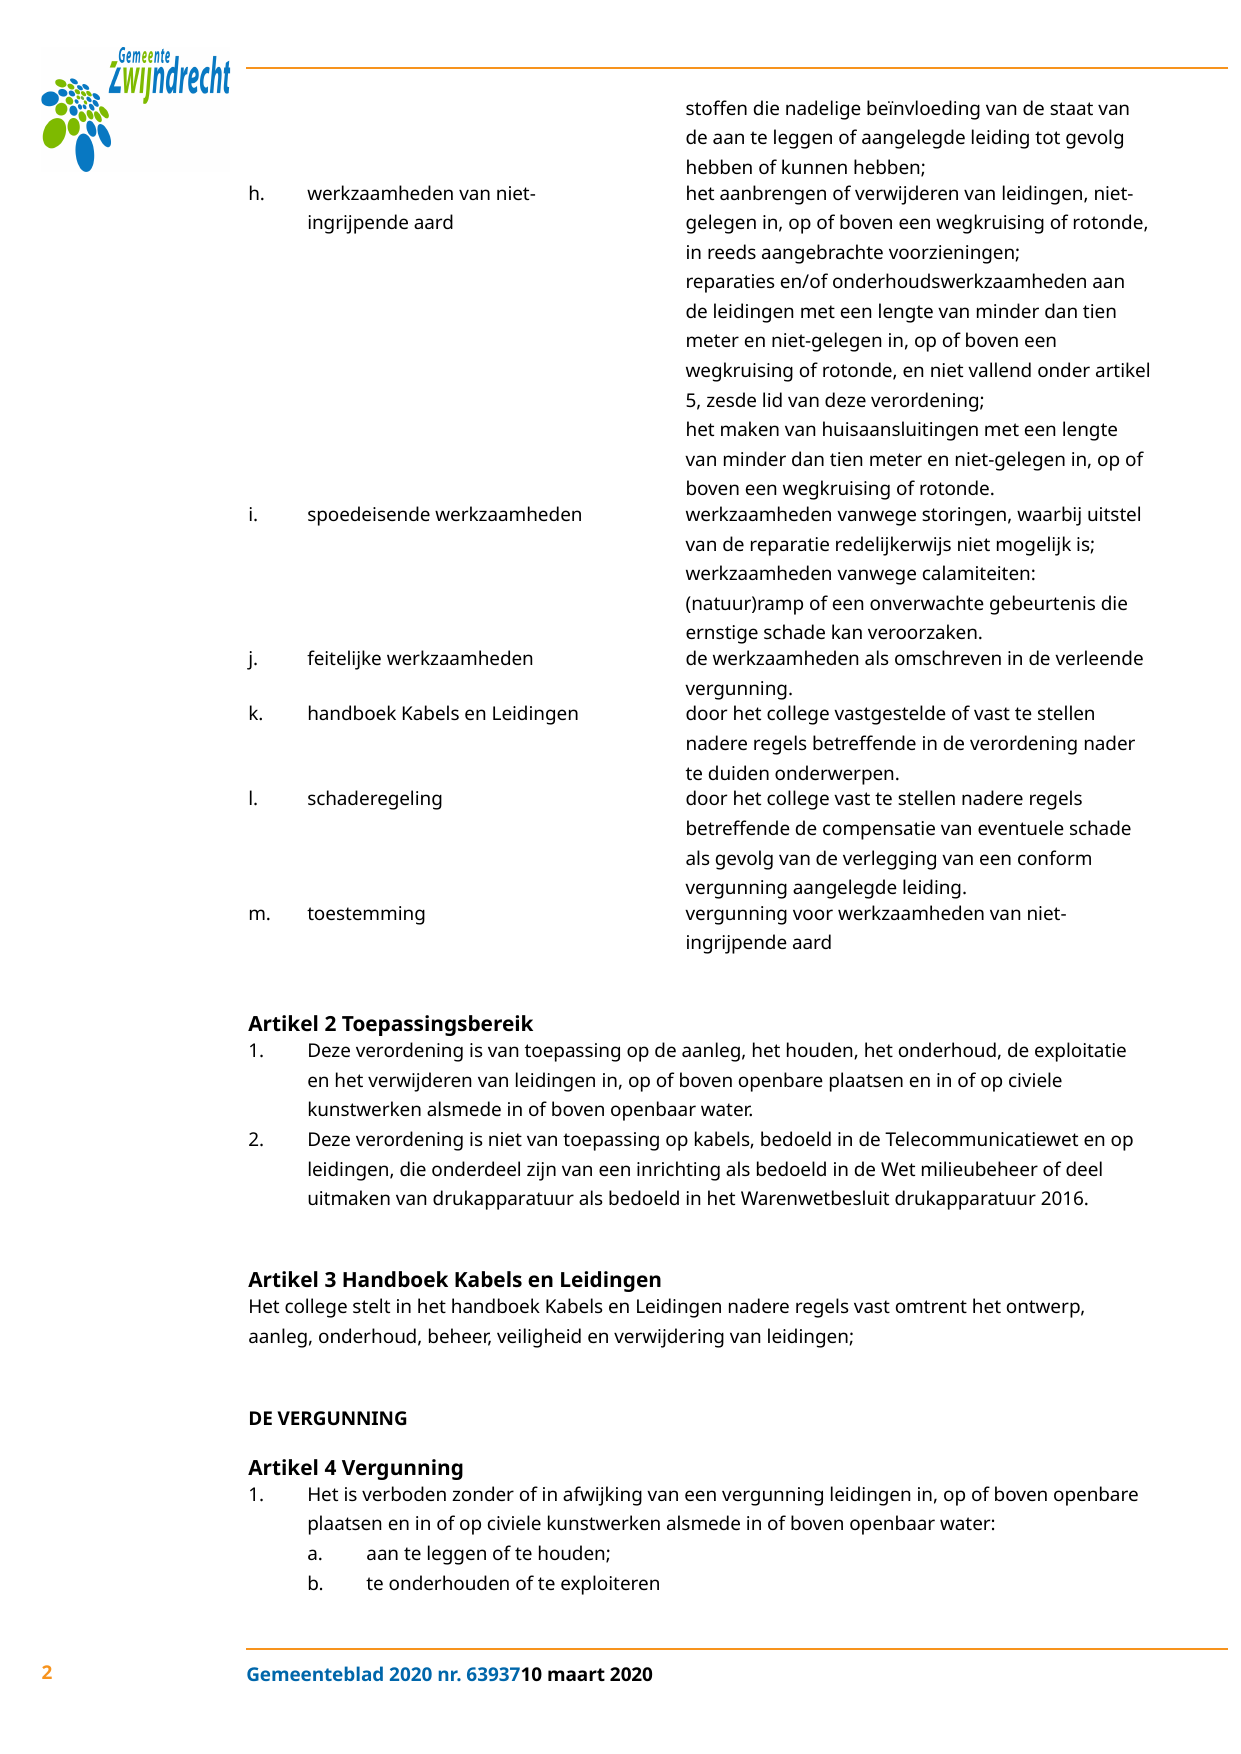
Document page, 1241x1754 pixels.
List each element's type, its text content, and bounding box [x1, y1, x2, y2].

text DE VERGUNNING [248, 1403, 1152, 1432]
list Deze verordening is van toepassing op de aanleg, het houden, het onderhoud, de exploitatie en het verwijderen van leidingen in, op of boven openbare plaatsen en in of op civiele kunstwerken alsmede in of boven openbaar water. [248, 1037, 1152, 1122]
table_cell toestemming [248, 900, 626, 955]
list Het is verboden zonder of in afwijking van een vergunning leidingen in, op of boven openbare plaatsen en in of op civiele kunstwerken alsmede in of boven openbaar water: [248, 1481, 1152, 1536]
table_cell vergunning voor werkzaamheden van niet-ingrijpende aard [626, 900, 1152, 955]
table_cell werkzaamheden vanwege storingen, waarbij uitstel van de reparatie redelijkerwijs niet mogelijk is; werkzaamheden vanwege calamiteiten: (natuur)ramp of een onverwachte gebeurtenis die ernstige schade kan veroorzaken. [626, 501, 1152, 645]
table_cell het aanbrengen of verwijderen van leidingen, niet-gelegen in, op of boven een wegkruising of rotonde, in reeds aangebrachte voorzieningen; reparaties en/of onderhoudswerkzaamheden aan de leidingen met een lengte van minder dan tien meter en niet-gelegen in, op of boven een wegkruising of rotonde, en niet vallend onder artikel 5, zesde lid van deze verordening; het maken van huisaansluitingen met een lengte van minder dan tien meter en niet-gelegen in, op of boven een wegkruising of rotonde. [626, 180, 1152, 501]
table_cell werkzaamheden van niet-ingrijpende aard [248, 180, 626, 501]
text Artikel 4 Vergunning [248, 1453, 1152, 1481]
picture [41, 47, 231, 172]
table_cell schaderegeling [248, 786, 626, 900]
table_cell spoedeisende werkzaamheden [248, 501, 626, 645]
table_cell door het college vast te stellen nadere regels betreffende de compensatie van eventuele schade als gevolg van de verlegging van een conform vergunning aangelegde leiding. [626, 786, 1152, 900]
list Deze verordening is niet van toepassing op kabels, bedoeld in de Telecommunicatiewet en op leidingen, die onderdeel zijn van een inrichting als bedoeld in de Wet milieubeheer of deel uitmaken van drukapparatuur als bedoeld in het Warenwetbesluit drukapparatuur 2016. [248, 1126, 1152, 1211]
list aan te leggen of te houden; [307, 1540, 1152, 1566]
table_cell feitelijke werkzaamheden [248, 645, 626, 701]
text Artikel 3 Handboek Kabels en Leidingen [248, 1265, 1152, 1294]
table_cell [248, 95, 626, 180]
table_cell door het college vastgestelde of vast te stellen nadere regels betreffende in de verordening nader te duiden onderwerpen. [626, 701, 1152, 786]
text Artikel 2 Toepassingsbereik [248, 1009, 1152, 1037]
table_cell stoffen die nadelige beïnvloeding van de staat van de aan te leggen of aangelegde leiding tot gevolg hebben of kunnen hebben; [626, 95, 1152, 180]
table_cell handboek Kabels en Leidingen [248, 701, 626, 786]
text Het college stelt in het handboek Kabels en Leidingen nadere regels vast omtrent het ontwerp, aanleg, onderhoud, beheer, veiligheid en verwijdering van leidingen; [248, 1294, 1152, 1349]
list te onderhouden of te exploiteren [307, 1570, 1152, 1596]
table_cell de werkzaamheden als omschreven in de verleende vergunning. [626, 645, 1152, 701]
